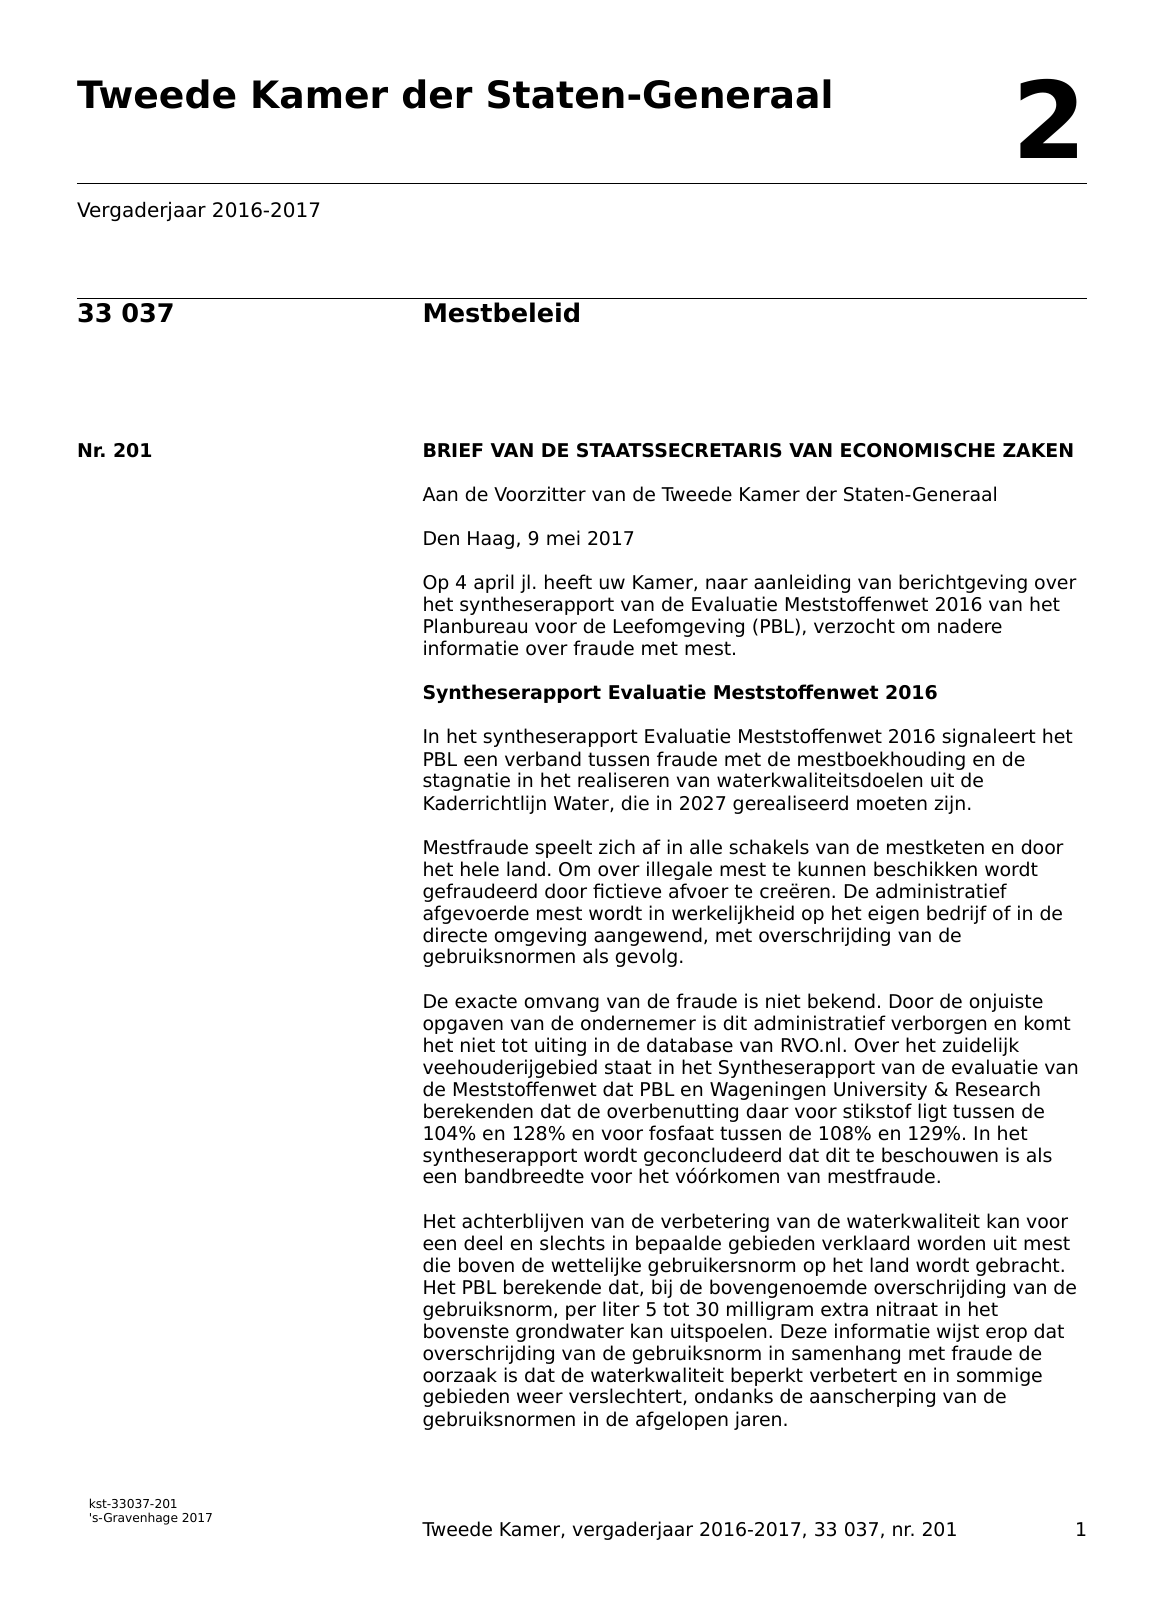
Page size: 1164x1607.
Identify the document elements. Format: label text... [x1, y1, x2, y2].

text Op 4 april jl. heeft uw Kamer, naar aanleiding van berichtgeving over het syntheserapport van de Evaluatie Meststoffenwet 2016 van het Planbureau voor de Leefomgeving (PBL), verzocht om nadere informatie over fraude met mest. [422, 572, 1087, 660]
subtitle Nr. 201 BRIEF VAN DE STAATSSECRETARIS VAN ECONOMISCHE ZAKEN [77, 440, 1087, 462]
text Mestfraude speelt zich af in alle schakels van de mestketen en door het hele land. Om over illegale mest te kunnen beschikken wordt gefraudeerd door fictieve afvoer te creëren. De administratief afgevoerde mest wordt in werkelijkheid op het eigen bedrijf of in de directe omgeving aangewend, met overschrijding van de gebruiksnormen als gevolg. [422, 837, 1087, 968]
subtitle 33 037 Mestbeleid [77, 299, 1087, 329]
text Het achterblijven van de verbetering van de waterkwaliteit kan voor een deel en slechts in bepaalde gebieden verklaard worden uit mest die boven de wettelijke gebruikersnorm op het land wordt gebracht. Het PBL berekende dat, bij de bovengenoemde overschrijding van de gebruiksnorm, per liter 5 tot 30 milligram extra nitraat in het bovenste grondwater kan uitspoelen. Deze informatie wijst erop dat overschrijding van de gebruiksnorm in samenhang met fraude de oorzaak is dat de waterkwaliteit beperkt verbetert en in sommige gebieden weer verslechtert, ondanks de aanscherping van de gebruiksnormen in de afgelopen jaren. [422, 1211, 1087, 1430]
text kst-33037-201 [88, 1497, 323, 1511]
text De exacte omvang van de fraude is niet bekend. Door de onjuiste opgaven van de ondernemer is dit administratief verborgen en komt het niet tot uiting in de database van RVO.nl. Over het zuidelijk veehouderijgebied staat in het Syntheserapport van de evaluatie van de Meststoffenwet dat PBL en Wageningen University & Research berekenden dat de overbenutting daar voor stikstof ligt tussen de 104% en 128% en voor fosfaat tussen de 108% en 129%. In het syntheserapport wordt geconcludeerd dat dit te beschouwen is als een bandbreedte voor het vóórkomen van mestfraude. [422, 991, 1087, 1188]
text Aan de Voorzitter van de Tweede Kamer der Staten-Generaal [422, 484, 1087, 506]
text Den Haag, 9 mei 2017 [422, 528, 1087, 550]
text In het syntheserapport Evaluatie Meststoffenwet 2016 signaleert het PBL een verband tussen fraude met de mestboekhouding en de stagnatie in het realiseren van waterkwaliteitsdoelen uit de Kaderrichtlijn Water, die in 2027 gerealiseerd moeten zijn. [422, 726, 1087, 814]
table_header 2 [886, 59, 1087, 183]
subtitle Syntheserapport Evaluatie Meststoffenwet 2016 [422, 682, 1087, 704]
text 's-Gravenhage 2017 [88, 1511, 323, 1525]
table_cell Vergaderjaar 2016-2017 [77, 184, 1087, 298]
table_header Tweede Kamer der Staten-Generaal [77, 59, 886, 183]
